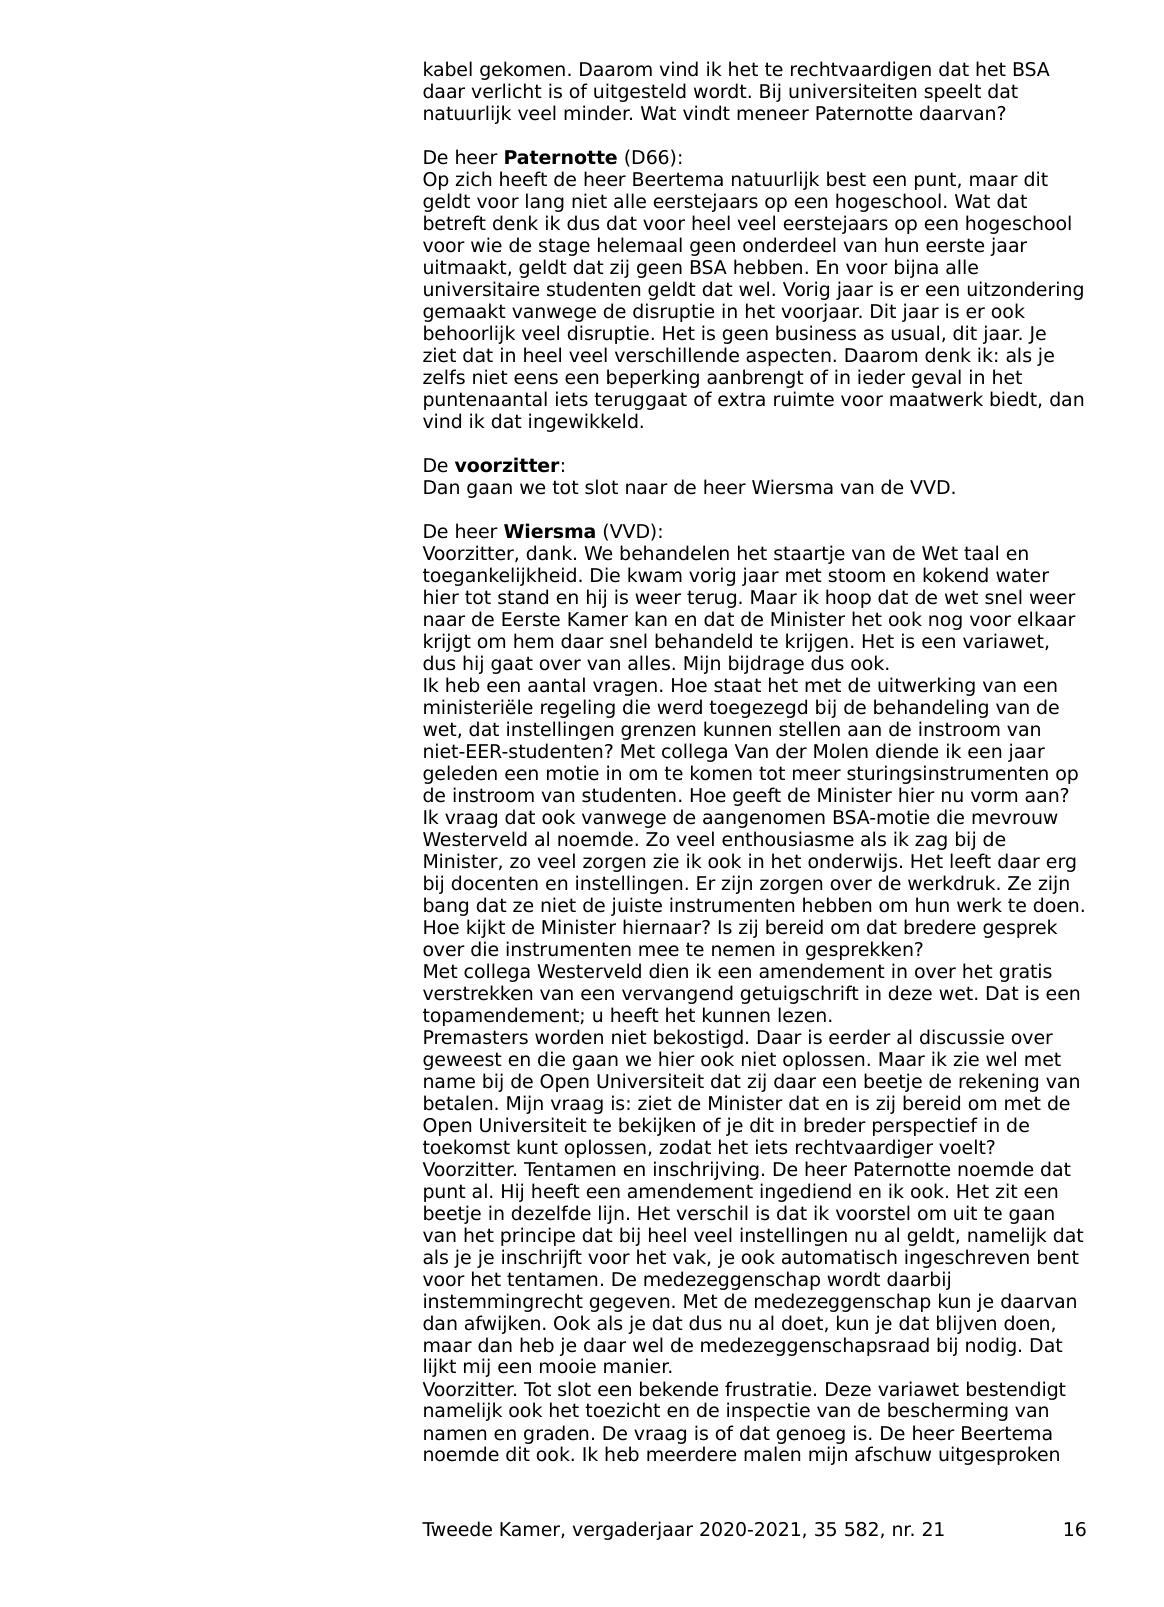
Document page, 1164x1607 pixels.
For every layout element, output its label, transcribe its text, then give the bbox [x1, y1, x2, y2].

text Voorzitter. Tot slot een bekende frustratie. Deze variawet bestendigt namelijk ook het toezicht en de inspectie van de bescherming van namen en graden. De vraag is of dat genoeg is. De heer Beertema noemde dit ook. Ik heb meerdere malen mijn afschuw uitgesproken [422, 1378, 1087, 1466]
text Dan gaan we tot slot naar de heer Wiersma van de VVD. [422, 477, 1087, 499]
text Premasters worden niet bekostigd. Daar is eerder al discussie over geweest en die gaan we hier ook niet oplossen. Maar ik zie wel met name bij de Open Universiteit dat zij daar een beetje de rekening van betalen. Mijn vraag is: ziet de Minister dat en is zij bereid om met de Open Universiteit te bekijken of je dit in breder perspectief in de toekomst kunt oplossen, zodat het iets rechtvaardiger voelt? [422, 1027, 1087, 1159]
text Ik heb een aantal vragen. Hoe staat het met de uitwerking van een ministeriële regeling die werd toegezegd bij de behandeling van de wet, dat instellingen grenzen kunnen stellen aan de instroom van niet-EER-studenten? Met collega Van der Molen diende ik een jaar geleden een motie in om te komen tot meer sturingsinstrumenten op de instroom van studenten. Hoe geeft de Minister hier nu vorm aan? Ik vraag dat ook vanwege de aangenomen BSA-motie die mevrouw Westerveld al noemde. Zo veel enthousiasme als ik zag bij de Minister, zo veel zorgen zie ik ook in het onderwijs. Het leeft daar erg bij docenten en instellingen. Er zijn zorgen over de werkdruk. Ze zijn bang dat ze niet de juiste instrumenten hebben om hun werk te doen. Hoe kijkt de Minister hiernaar? Is zij bereid om dat bredere gesprek over die instrumenten mee te nemen in gesprekken? [422, 675, 1087, 961]
text Voorzitter, dank. We behandelen het staartje van de Wet taal en toegankelijkheid. Die kwam vorig jaar met stoom en kokend water hier tot stand en hij is weer terug. Maar ik hoop dat de wet snel weer naar de Eerste Kamer kan en dat de Minister het ook nog voor elkaar krijgt om hem daar snel behandeld te krijgen. Het is een variawet, dus hij gaat over van alles. Mijn bijdrage dus ook. [422, 543, 1087, 675]
text De heer Paternotte (D66): [422, 147, 1087, 169]
text Met collega Westerveld dien ik een amendement in over het gratis verstrekken van een vervangend getuigschrift in deze wet. Dat is een topamendement; u heeft het kunnen lezen. [422, 961, 1087, 1027]
text kabel gekomen. Daarom vind ik het te rechtvaardigen dat het BSA daar verlicht is of uitgesteld wordt. Bij universiteiten speelt dat natuurlijk veel minder. Wat vindt meneer Paternotte daarvan? [422, 59, 1087, 125]
text De heer Wiersma (VVD): [422, 521, 1087, 543]
text Op zich heeft de heer Beertema natuurlijk best een punt, maar dit geldt voor lang niet alle eerstejaars op een hogeschool. Wat dat betreft denk ik dus dat voor heel veel eerstejaars op een hogeschool voor wie de stage helemaal geen onderdeel van hun eerste jaar uitmaakt, geldt dat zij geen BSA hebben. En voor bijna alle universitaire studenten geldt dat wel. Vorig jaar is er een uitzondering gemaakt vanwege de disruptie in het voorjaar. Dit jaar is er ook behoorlijk veel disruptie. Het is geen business as usual, dit jaar. Je ziet dat in heel veel verschillende aspecten. Daarom denk ik: als je zelfs niet eens een beperking aanbrengt of in ieder geval in het puntenaantal iets teruggaat of extra ruimte voor maatwerk biedt, dan vind ik dat ingewikkeld. [422, 169, 1087, 433]
text Voorzitter. Tentamen en inschrijving. De heer Paternotte noemde dat punt al. Hij heeft een amendement ingediend en ik ook. Het zit een beetje in dezelfde lijn. Het verschil is dat ik voorstel om uit te gaan van het principe dat bij heel veel instellingen nu al geldt, namelijk dat als je je inschrijft voor het vak, je ook automatisch ingeschreven bent voor het tentamen. De medezeggenschap wordt daarbij instemmingrecht gegeven. Met de medezeggenschap kun je daarvan dan afwijken. Ook als je dat dus nu al doet, kun je dat blijven doen, maar dan heb je daar wel de medezeggenschapsraad bij nodig. Dat lijkt mij een mooie manier. [422, 1159, 1087, 1378]
text De voorzitter: [422, 455, 1087, 477]
